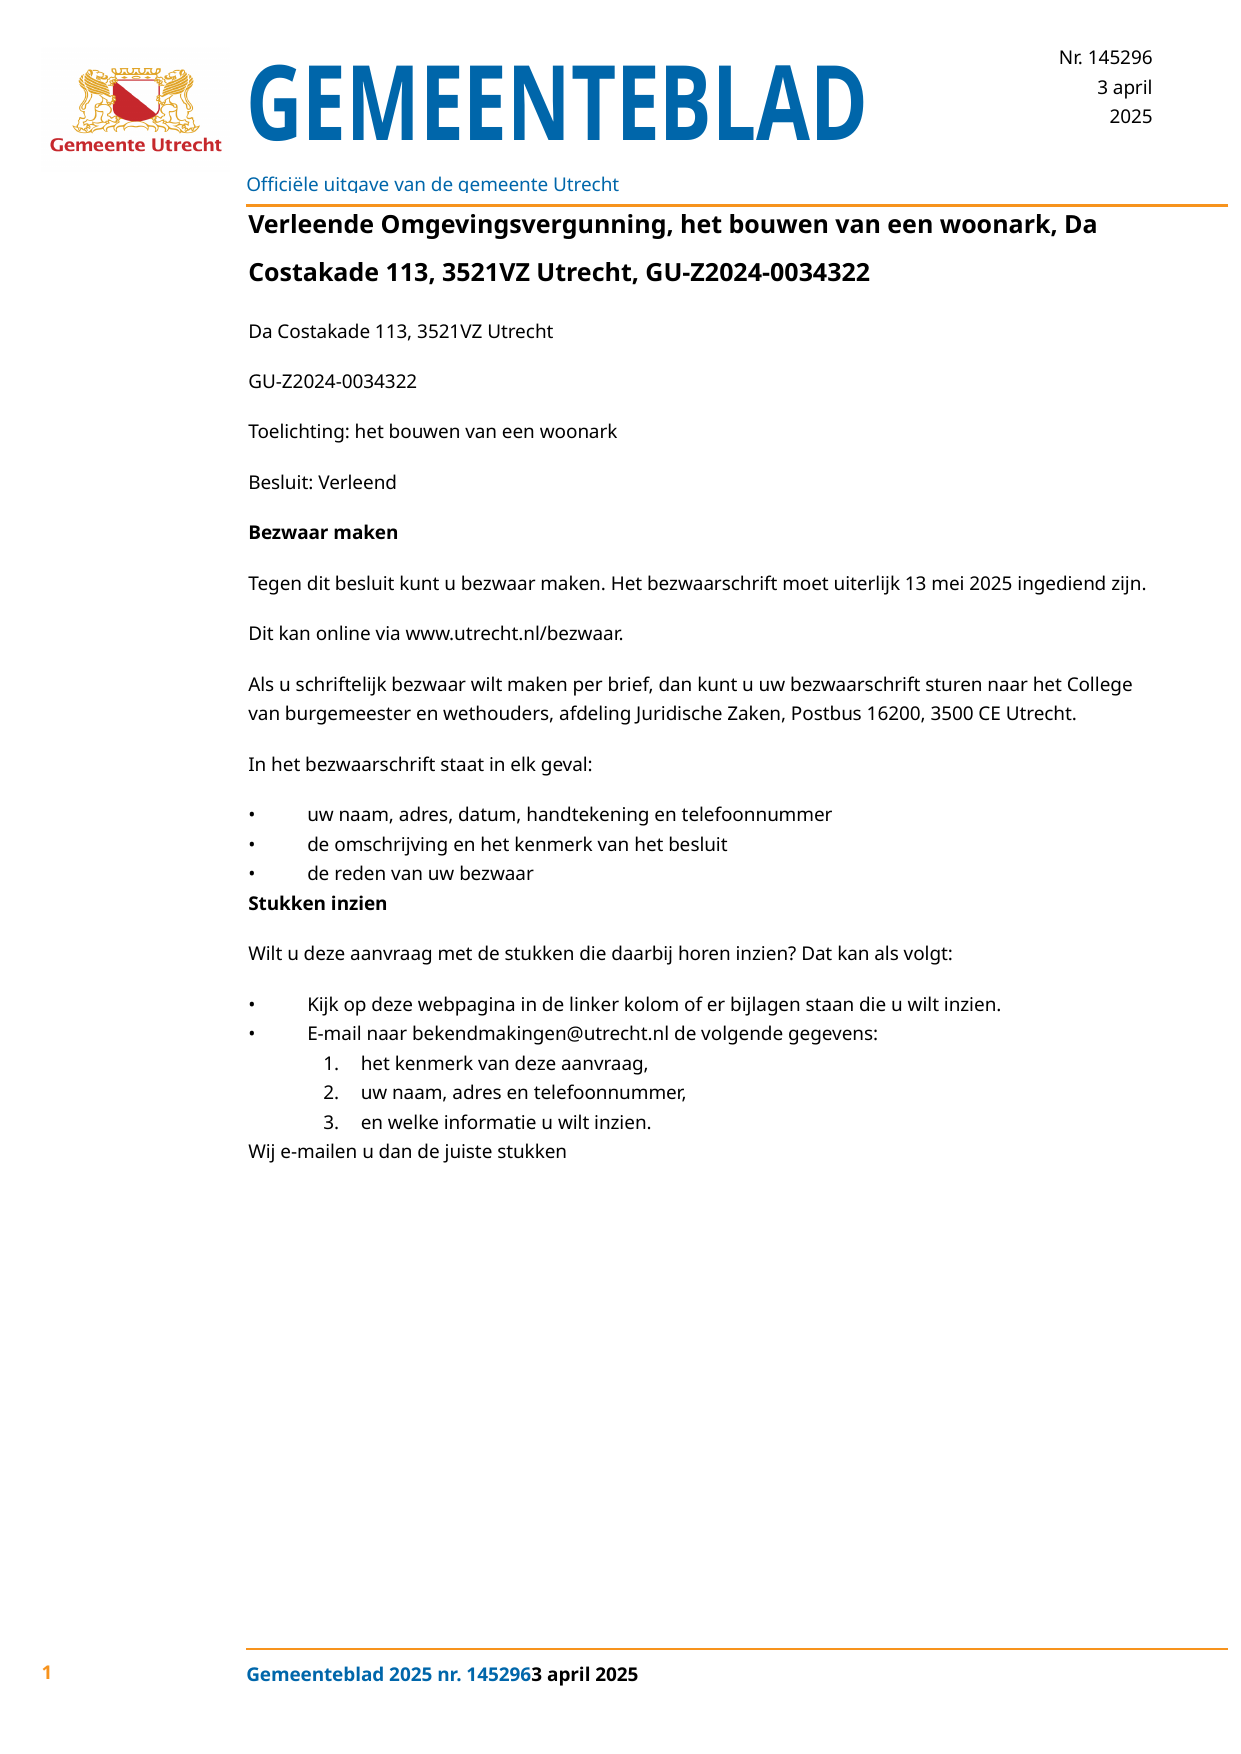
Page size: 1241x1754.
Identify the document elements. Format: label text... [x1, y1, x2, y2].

list en welke informatie u wilt inzien. [323, 1109, 1152, 1135]
text Besluit: Verleend [248, 469, 1152, 495]
text Stukken inzien [248, 890, 1152, 916]
text In het bezwaarschrift staat in elk geval: [248, 751, 1152, 777]
text Verleende Omgevingsvergunning, het bouwen van een woonark, Da Costakade 113, 3521VZ Utrecht, GU-Z2024-0034322 [248, 207, 1152, 288]
list het kenmerk van deze aanvraag, [323, 1050, 1152, 1076]
list Kijk op deze webpagina in de linker kolom of er bijlagen staan die u wilt inzien. [248, 991, 1152, 1017]
list de omschrijving en het kenmerk van het besluit [248, 831, 1152, 857]
list E-mail naar bekendmakingen@utrecht.nl de volgende gegevens: [248, 1020, 1152, 1046]
list uw naam, adres, datum, handtekening en telefoonnummer [248, 801, 1152, 827]
list de reden van uw bezwaar [248, 860, 1152, 886]
text Wilt u deze aanvraag met de stukken die daarbij horen inzien? Dat kan als volgt: [248, 940, 1152, 966]
text GU-Z2024-0034322 [248, 368, 1152, 394]
text Da Costakade 113, 3521VZ Utrecht [248, 318, 1152, 344]
text Tegen dit besluit kunt u bezwaar maken. Het bezwaarschrift moet uiterlijk 13 mei 2025 ingediend zijn. [248, 570, 1152, 596]
text Dit kan online via www.utrecht.nl/bezwaar. [248, 620, 1152, 646]
text Wij e-mailen u dan de juiste stukken [248, 1139, 1152, 1164]
text Toelichting: het bouwen van een woonark [248, 419, 1152, 444]
text Als u schriftelijk bezwaar wilt maken per brief, dan kunt u uw bezwaarschrift sturen naar het College van burgemeester en wethouders, afdeling Juridische Zaken, Postbus 16200, 3500 CE Utrecht. [248, 671, 1152, 726]
picture [41, 47, 231, 172]
text Bezwaar maken [248, 519, 1152, 545]
list uw naam, adres en telefoonnummer, [323, 1079, 1152, 1105]
